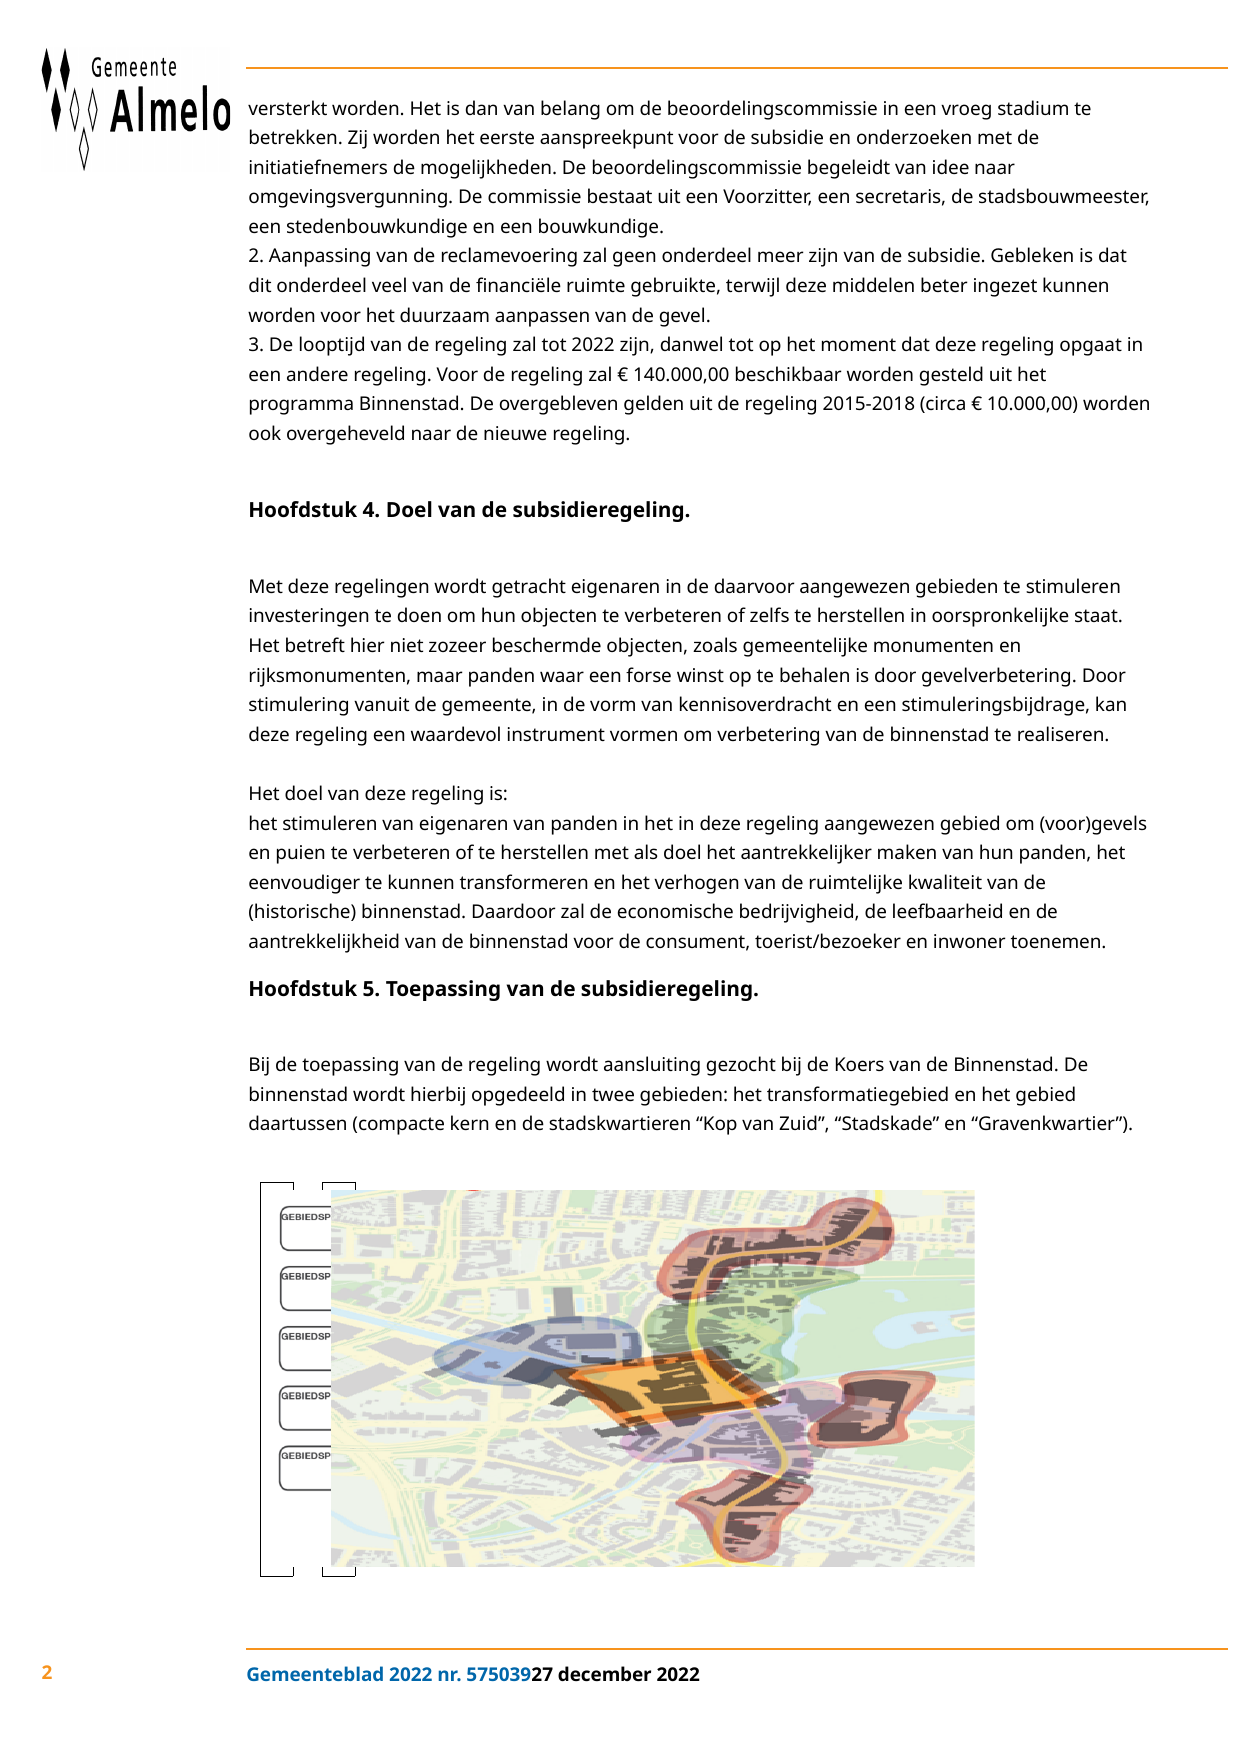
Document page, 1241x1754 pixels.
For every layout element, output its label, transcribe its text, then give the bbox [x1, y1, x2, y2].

picture [41, 47, 231, 172]
text 3. De looptijd van de regeling zal tot 2022 zijn, danwel tot op het moment dat deze regeling opgaat in een andere regeling. Voor de regeling zal € 140.000,00 beschikbaar worden gesteld uit het programma Binnenstad. De overgebleven gelden uit de regeling 2015-2018 (circa € 10.000,00) worden ook overgeheveld naar de nieuwe regeling. [248, 331, 1152, 446]
text Met deze regelingen wordt getracht eigenaren in de daarvoor aangewezen gebieden te stimuleren investeringen te doen om hun objecten te verbeteren of zelfs te herstellen in oorspronkelijke staat. Het betreft hier niet zozeer beschermde objecten, zoals gemeentelijke monumenten en rijksmonumenten, maar panden waar een forse winst op te behalen is door gevelverbetering. Door stimulering vanuit de gemeente, in de vorm van kennisoverdracht en een stimuleringsbijdrage, kan deze regeling een waardevol instrument vormen om verbetering van de binnenstad te realiseren. [248, 573, 1152, 747]
text het stimuleren van eigenaren van panden in het in deze regeling aangewezen gebied om (voor)gevels en puien te verbeteren of te herstellen met als doel het aantrekkelijker maken van hun panden, het eenvoudiger te kunnen transformeren en het verhogen van de ruimtelijke kwaliteit van de (historische) binnenstad. Daardoor zal de economische bedrijvigheid, de leefbaarheid en de aantrekkelijkheid van de binnenstad voor de consument, toerist/bezoeker en inwoner toenemen. [248, 810, 1152, 954]
picture [268, 1190, 975, 1567]
text Hoofdstuk 5. Toepassing van de subsidieregeling. [248, 974, 1152, 1002]
text Bij de toepassing van de regeling wordt aansluiting gezocht bij de Koers van de Binnenstad. De binnenstad wordt hierbij opgedeeld in twee gebieden: het transformatiegebied en het gebied daartussen (compacte kern en de stadskwartieren “Kop van Zuid”, “Stadskade” en “Gravenkwartier”). [248, 1051, 1152, 1136]
text versterkt worden. Het is dan van belang om de beoordelingscommissie in een vroeg stadium te betrekken. Zij worden het eerste aanspreekpunt voor de subsidie en onderzoeken met de initiatiefnemers de mogelijkheden. De beoordelingscommissie begeleidt van idee naar omgevingsvergunning. De commissie bestaat uit een Voorzitter, een secretaris, de stadsbouwmeester, een stedenbouwkundige en een bouwkundige. [248, 95, 1152, 239]
text 2. Aanpassing van de reclamevoering zal geen onderdeel meer zijn van de subsidie. Gebleken is dat dit onderdeel veel van de financiële ruimte gebruikte, terwijl deze middelen beter ingezet kunnen worden voor het duurzaam aanpassen van de gevel. [248, 243, 1152, 328]
text Hoofdstuk 4. Doel van de subsidieregeling. [248, 495, 1152, 524]
text Het doel van deze regeling is: [248, 780, 1152, 806]
